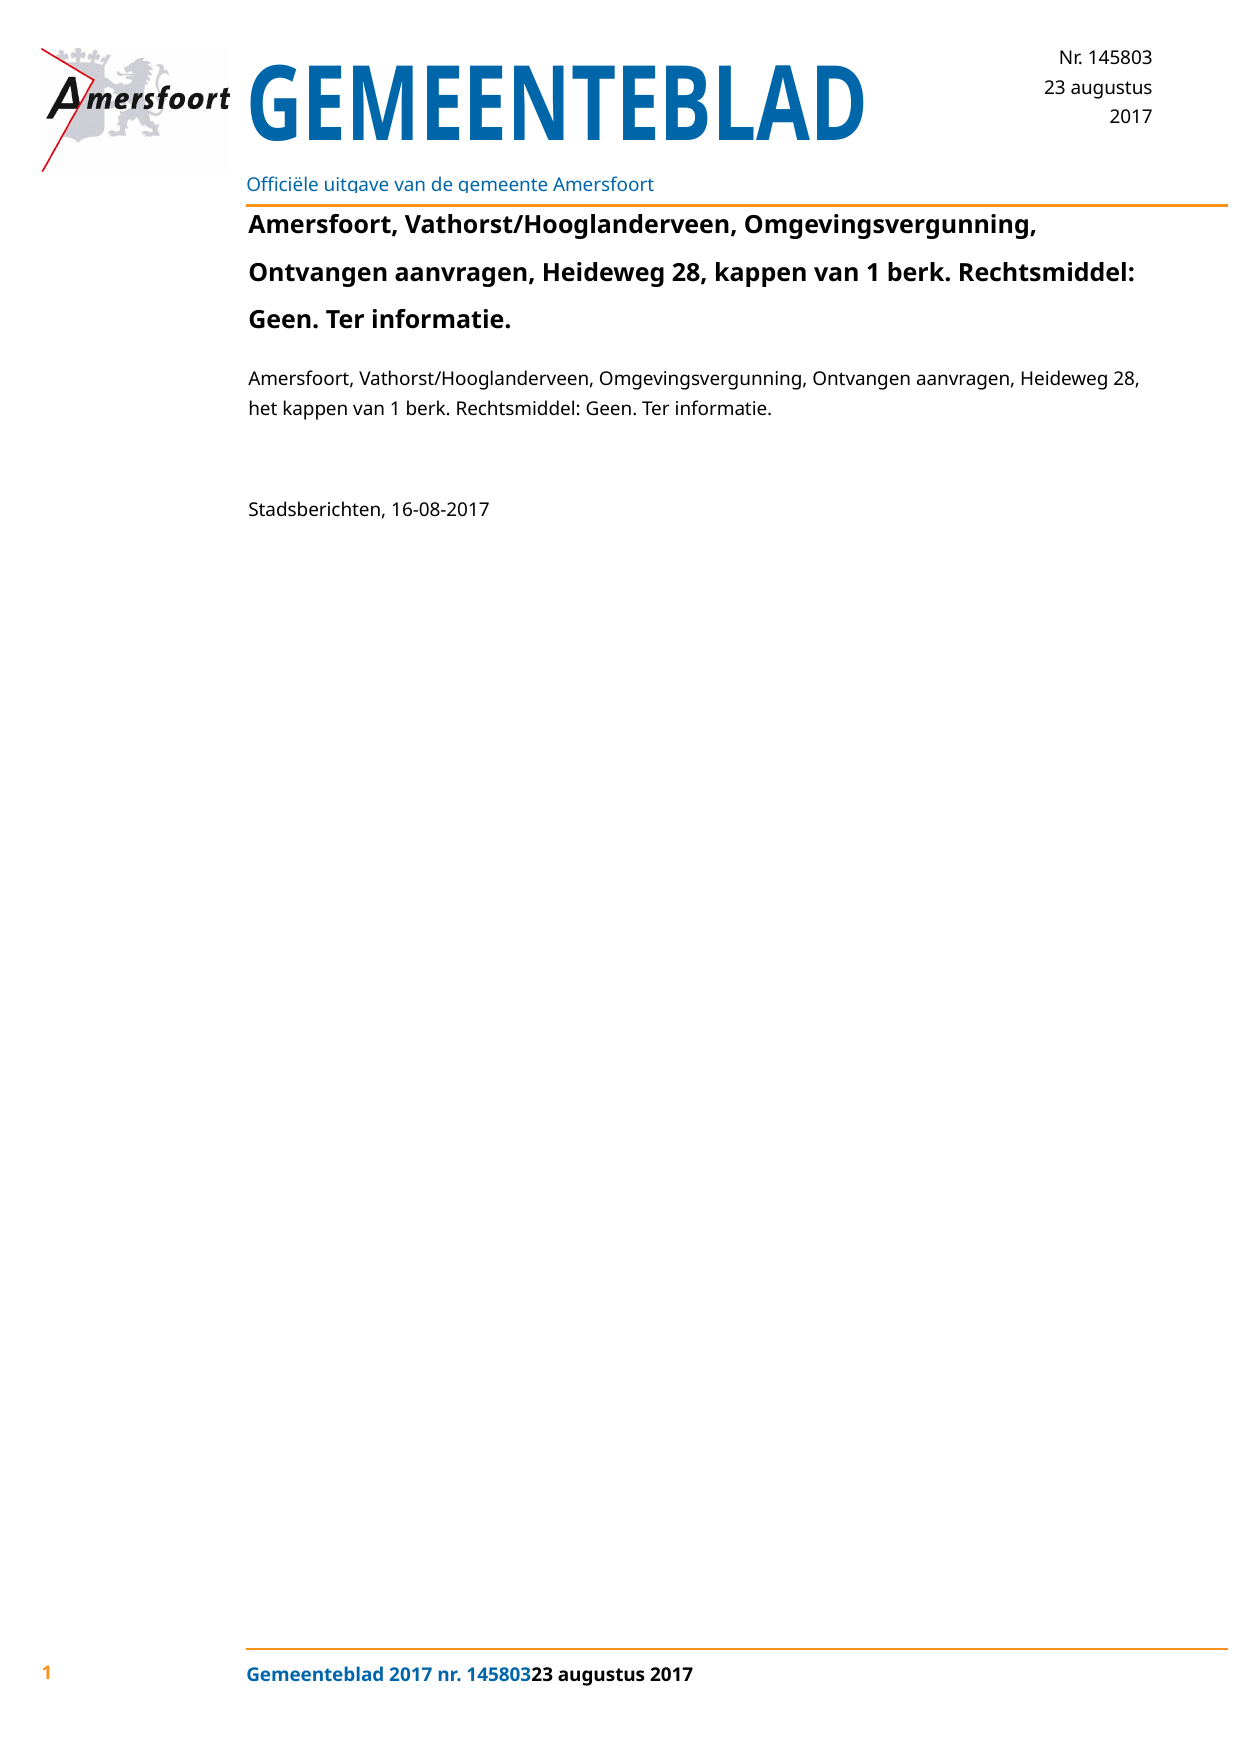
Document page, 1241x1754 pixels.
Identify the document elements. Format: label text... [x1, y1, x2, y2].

text Amersfoort, Vathorst/Hooglanderveen, Omgevingsvergunning, Ontvangen aanvragen, Heideweg 28, het kappen van 1 berk. Rechtsmiddel: Geen. Ter informatie. [248, 366, 1152, 421]
picture [41, 47, 231, 172]
text Amersfoort, Vathorst/Hooglanderveen, Omgevingsvergunning, Ontvangen aanvragen, Heideweg 28, kappen van 1 berk. Rechtsmiddel: Geen. Ter informatie. [248, 207, 1152, 336]
text Stadsberichten, 16-08-2017 [248, 496, 1152, 522]
